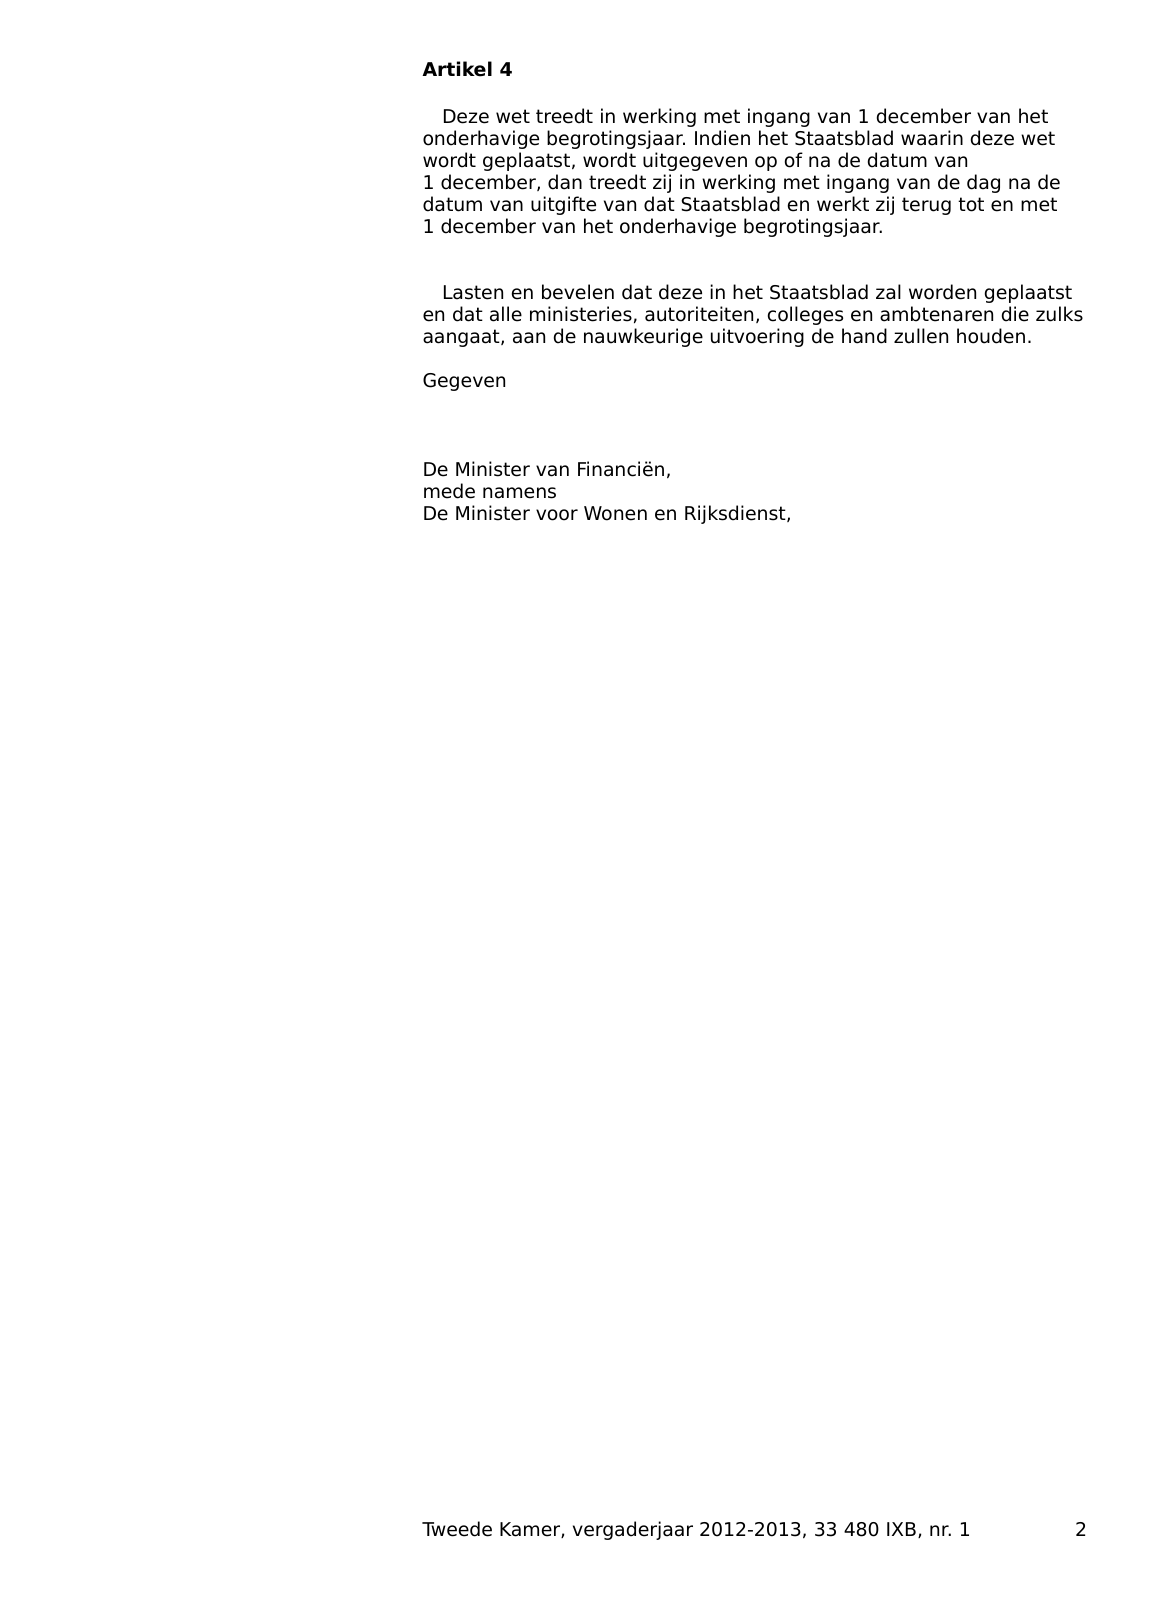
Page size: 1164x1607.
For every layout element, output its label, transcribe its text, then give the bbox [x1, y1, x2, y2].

text Lasten en bevelen dat deze in het Staatsblad zal worden geplaatst en dat alle ministeries, autoriteiten, colleges en ambtenaren die zulks aangaat, aan de nauwkeurige uitvoering de hand zullen houden. [422, 282, 1087, 348]
subtitle Artikel 4 [422, 59, 1087, 81]
text Deze wet treedt in werking met ingang van 1 december van het onderhavige begrotingsjaar. Indien het Staatsblad waarin deze wet wordt geplaatst, wordt uitgegeven op of na de datum van 1 december, dan treedt zij in werking met ingang van de dag na de datum van uitgifte van dat Staatsblad en werkt zij terug tot en met 1 december van het onderhavige begrotingsjaar. [422, 106, 1087, 238]
text De Minister van Financiën, mede namens De Minister voor Wonen en Rijksdienst, [422, 459, 1087, 525]
text Gegeven [422, 370, 1087, 392]
